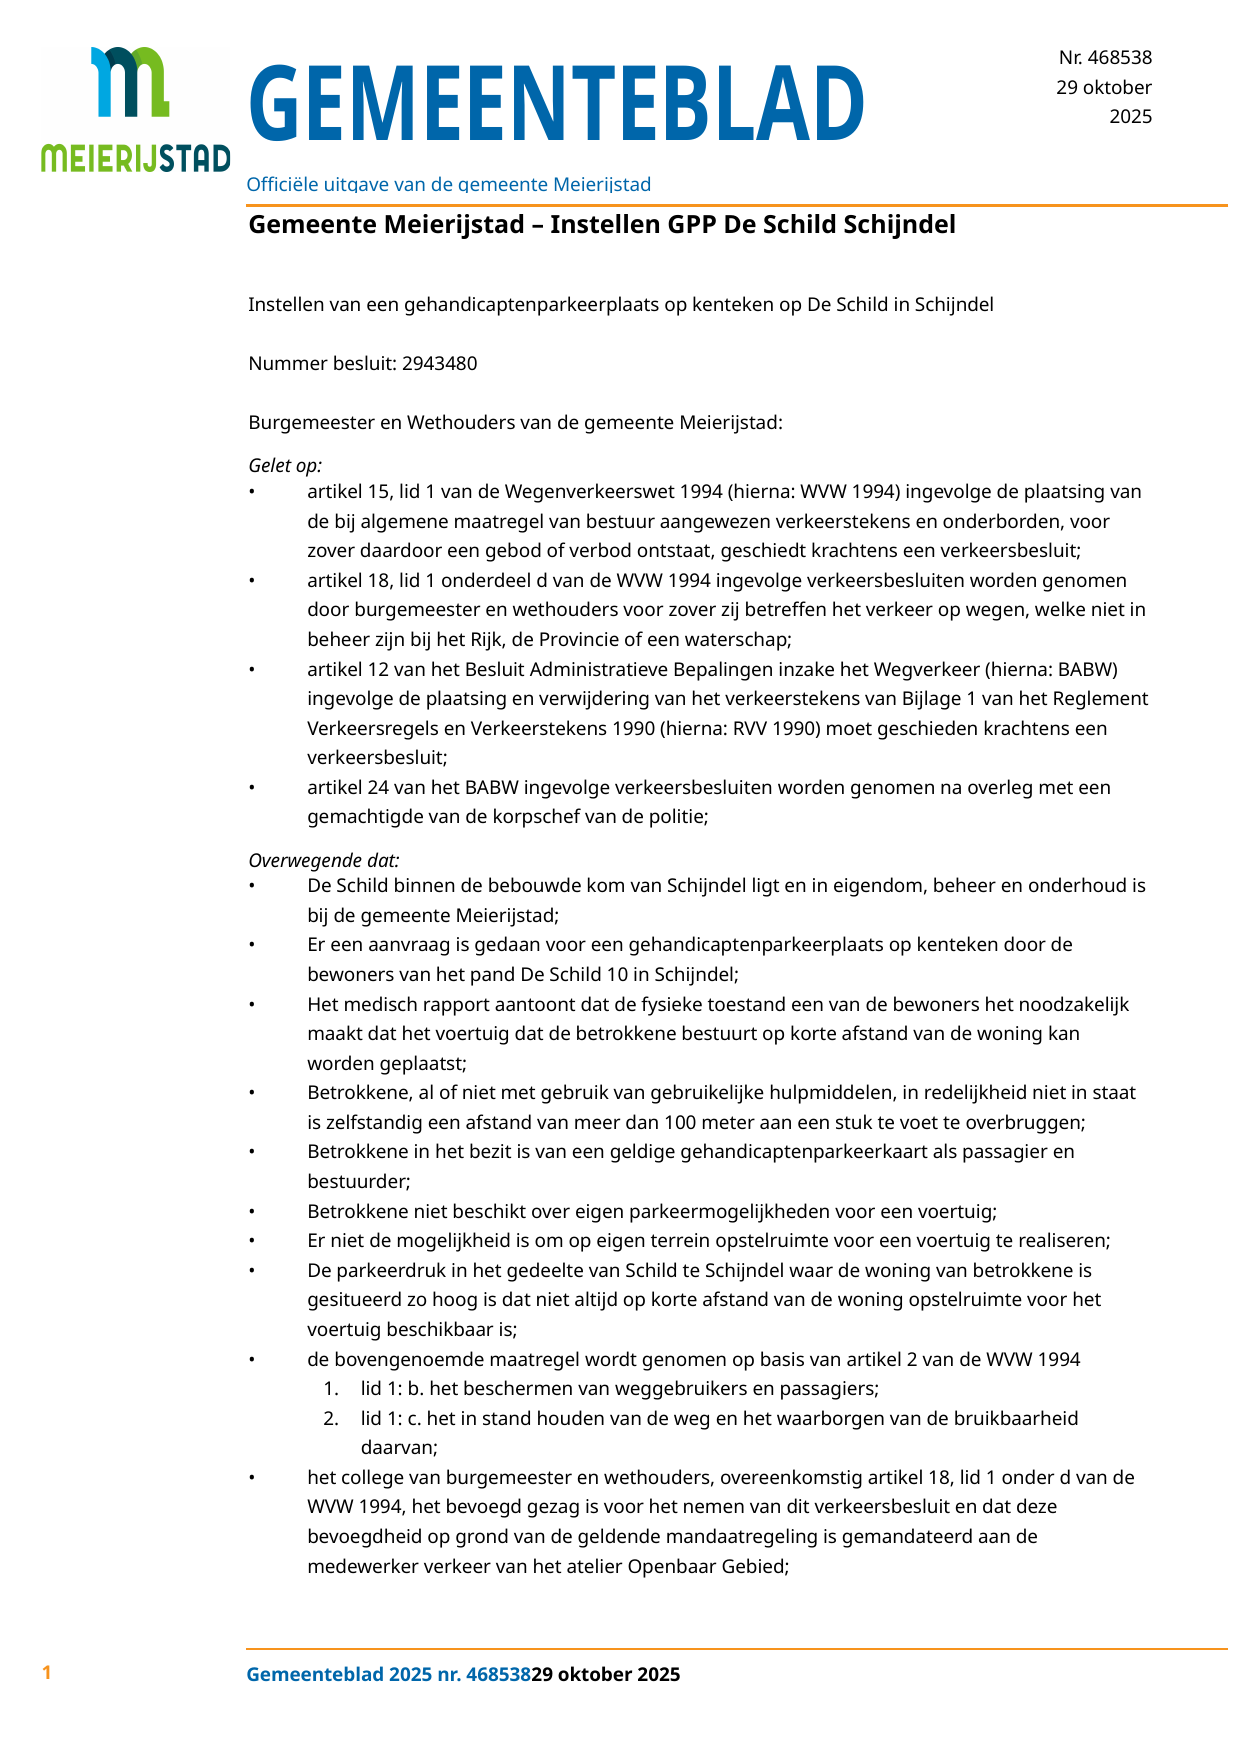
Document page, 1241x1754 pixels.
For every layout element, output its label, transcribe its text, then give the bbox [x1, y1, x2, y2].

list artikel 12 van het Besluit Administratieve Bepalingen inzake het Wegverkeer (hierna: BABW) ingevolge de plaatsing en verwijdering van het verkeerstekens van Bijlage 1 van het Reglement Verkeersregels en Verkeerstekens 1990 (hierna: RVV 1990) moet geschieden krachtens een verkeersbesluit; [248, 656, 1152, 770]
text Gelet op: [248, 452, 1152, 478]
list Betrokkene in het bezit is van een geldige gehandicaptenparkeerkaart als passagier en bestuurder; [248, 1139, 1152, 1194]
list De Schild binnen de bebouwde kom van Schijndel ligt en in eigendom, beheer en onderhoud is bij de gemeente Meierijstad; [248, 872, 1152, 928]
list artikel 15, lid 1 van de Wegenverkeerswet 1994 (hierna: WVW 1994) ingevolge de plaatsing van de bij algemene maatregel van bestuur aangewezen verkeerstekens en onderborden, voor zover daardoor een gebod of verbod ontstaat, geschiedt krachtens een verkeersbesluit; [248, 478, 1152, 563]
list Het medisch rapport aantoont dat de fysieke toestand een van de bewoners het noodzakelijk maakt dat het voertuig dat de betrokkene bestuurt op korte afstand van de woning kan worden geplaatst; [248, 991, 1152, 1076]
list Er niet de mogelijkheid is om op eigen terrein opstelruimte voor een voertuig te realiseren; [248, 1227, 1152, 1253]
text Overwegende dat: [248, 847, 1152, 872]
text Nummer besluit: 2943480 [248, 350, 1152, 376]
list Er een aanvraag is gedaan voor een gehandicaptenparkeerplaats op kenteken door de bewoners van het pand De Schild 10 in Schijndel; [248, 932, 1152, 987]
text Burgemeester en Wethouders van de gemeente Meierijstad: [248, 409, 1152, 435]
list artikel 24 van het BABW ingevolge verkeersbesluiten worden genomen na overleg met een gemachtigde van de korpschef van de politie; [248, 774, 1152, 829]
list het college van burgemeester en wethouders, overeenkomstig artikel 18, lid 1 onder d van de WVW 1994, het bevoegd gezag is voor het nemen van dit verkeersbesluit en dat deze bevoegdheid op grond van de geldende mandaatregeling is gemandateerd aan de medewerker verkeer van het atelier Openbaar Gebied; [248, 1464, 1152, 1579]
list lid 1: b. het beschermen van weggebruikers en passagiers; [323, 1375, 1152, 1401]
list Betrokkene, al of niet met gebruik van gebruikelijke hulpmiddelen, in redelijkheid niet in staat is zelfstandig een afstand van meer dan 100 meter aan een stuk te voet te overbruggen; [248, 1079, 1152, 1135]
list lid 1: c. het in stand houden van de weg en het waarborgen van de bruikbaarheid daarvan; [323, 1405, 1152, 1460]
list artikel 18, lid 1 onderdeel d van de WVW 1994 ingevolge verkeersbesluiten worden genomen door burgemeester en wethouders voor zover zij betreffen het verkeer op wegen, welke niet in beheer zijn bij het Rijk, de Provincie of een waterschap; [248, 567, 1152, 652]
list de bovengenoemde maatregel wordt genomen op basis van artikel 2 van de WVW 1994 [248, 1346, 1152, 1372]
text Gemeente Meierijstad – Instellen GPP De Schild Schijndel [248, 207, 1152, 241]
text Instellen van een gehandicaptenparkeerplaats op kenteken op De Schild in Schijndel [248, 291, 1152, 317]
list De parkeerdruk in het gedeelte van Schild te Schijndel waar de woning van betrokkene is gesitueerd zo hoog is dat niet altijd op korte afstand van de woning opstelruimte voor het voertuig beschikbaar is; [248, 1257, 1152, 1342]
list Betrokkene niet beschikt over eigen parkeermogelijkheden voor een voertuig; [248, 1198, 1152, 1224]
picture [41, 47, 231, 172]
